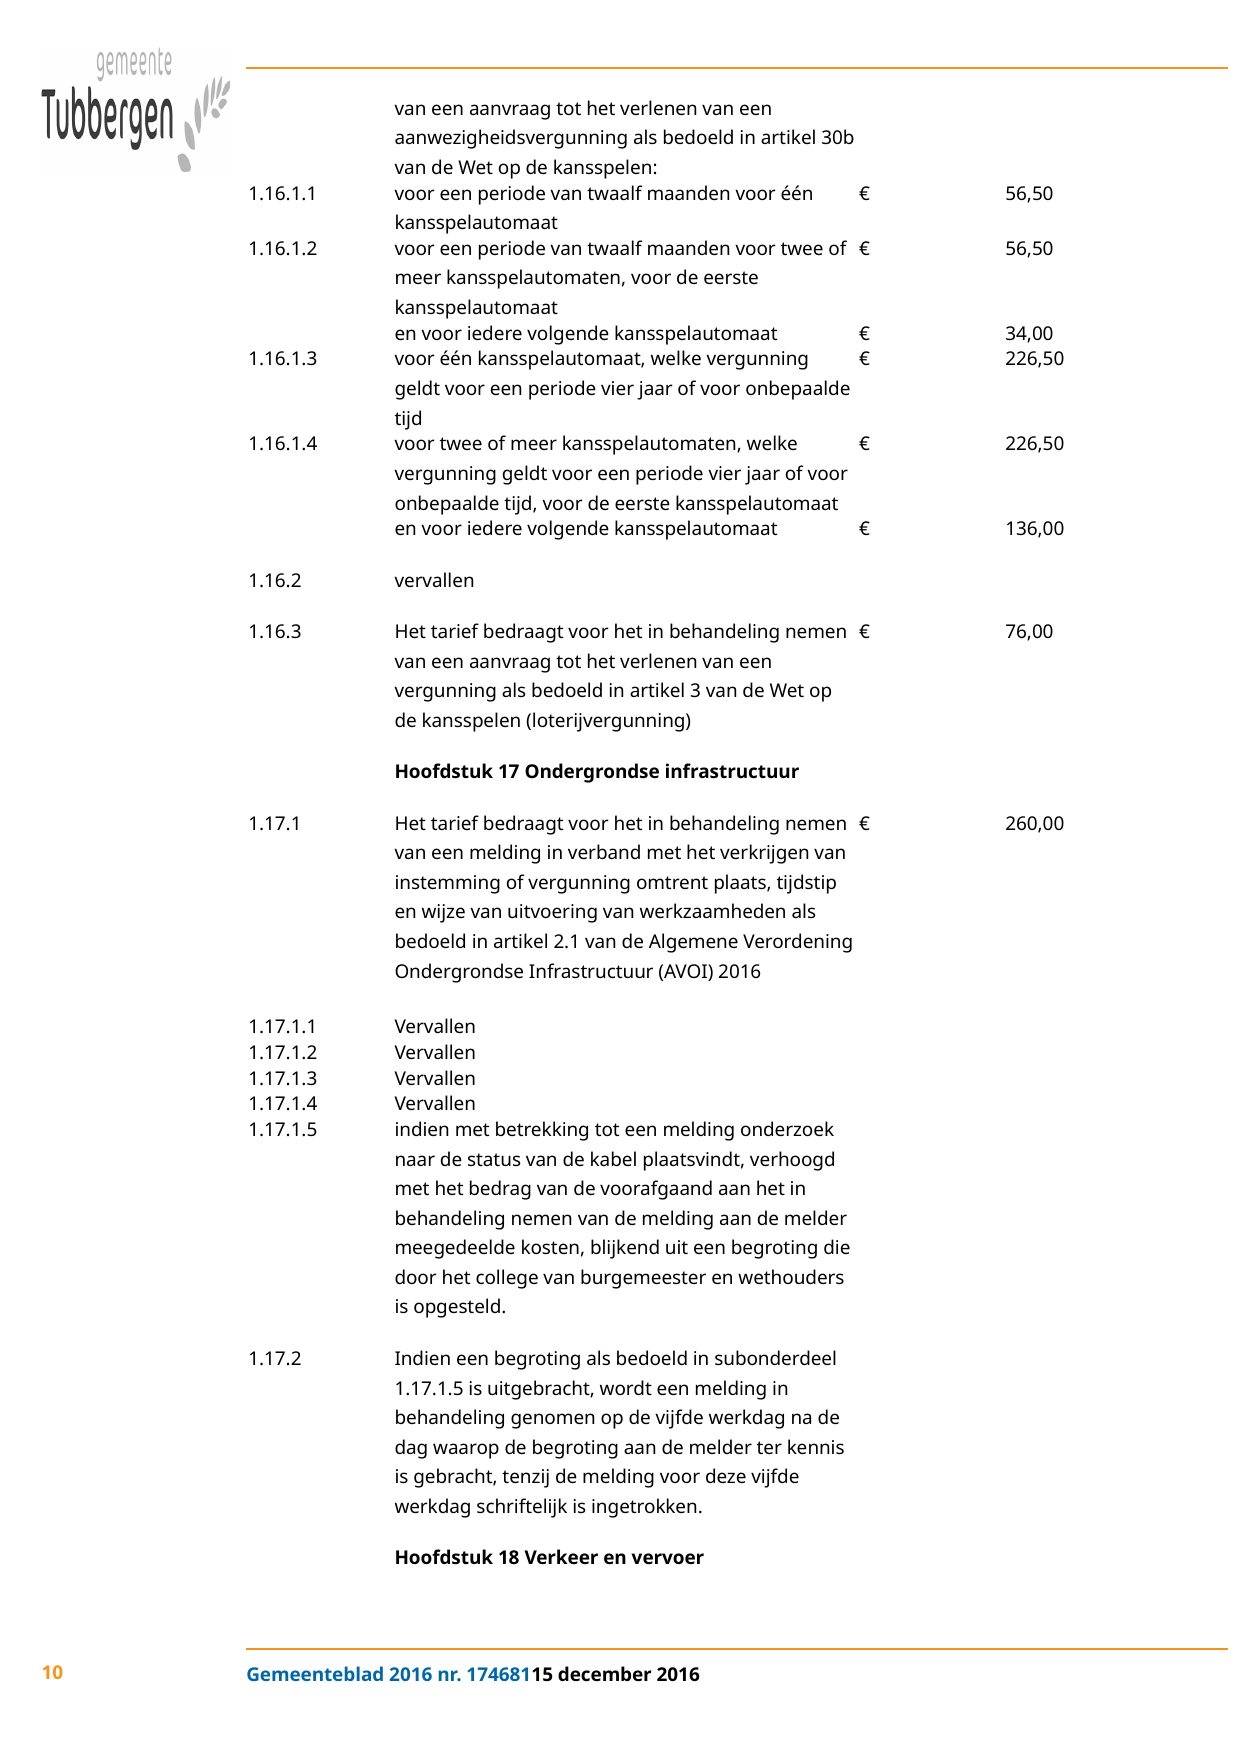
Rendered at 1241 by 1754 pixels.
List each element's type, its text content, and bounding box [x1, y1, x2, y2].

table_cell voor een periode van twaalf maanden voor twee of meer kansspelautomaten, voor de eerste kansspelautomaat [394, 235, 859, 320]
table_cell 56,50 [1005, 235, 1152, 320]
table_cell [248, 541, 394, 567]
table_cell Vervallen [394, 1065, 859, 1090]
table_cell [1005, 95, 1152, 180]
table_cell [859, 1519, 1005, 1544]
table_cell [248, 515, 394, 541]
table_cell [394, 1570, 859, 1596]
table_cell [859, 95, 1005, 180]
table_cell 1.17.1.3 [248, 1065, 394, 1090]
table_cell [248, 1319, 394, 1345]
table_cell 34,00 [1005, 320, 1152, 346]
table_cell 226,50 [1005, 431, 1152, 515]
table_cell van een aanvraag tot het verlenen van een aanwezigheidsvergunning als bedoeld in artikel 30b van de Wet op de kansspelen: [394, 95, 859, 180]
table_cell € [859, 180, 1005, 235]
table_cell [248, 733, 394, 758]
table_cell [859, 541, 1005, 567]
table_cell [1005, 1345, 1152, 1519]
table_cell [1005, 1519, 1152, 1544]
table_cell en voor iedere volgende kansspelautomaat [394, 320, 859, 346]
table_cell [394, 1319, 859, 1345]
picture [41, 47, 231, 172]
table_cell 260,00 [1005, 810, 1152, 1013]
table_cell voor één kansspelautomaat, welke vergunning geldt voor een periode vier jaar of voor onbepaalde tijd [394, 346, 859, 431]
table_cell 1.16.3 [248, 618, 394, 733]
table_cell [394, 1519, 859, 1544]
table_cell 226,50 [1005, 346, 1152, 431]
table_cell [859, 1013, 1005, 1039]
table_cell [859, 1345, 1005, 1519]
table_cell [859, 759, 1005, 784]
table_cell [859, 733, 1005, 758]
table_cell [1005, 1319, 1152, 1345]
table_cell € [859, 618, 1005, 733]
table_cell € [859, 320, 1005, 346]
table_cell 1.16.2 [248, 567, 394, 593]
table_cell Vervallen [394, 1039, 859, 1065]
table_cell 1.16.1.2 [248, 235, 394, 320]
table_cell [859, 1116, 1005, 1319]
table_cell [1005, 1090, 1152, 1116]
table_cell [394, 593, 859, 618]
table_cell Indien een begroting als bedoeld in subonderdeel 1.17.1.5 is uitgebracht, wordt een melding in behandeling genomen op de vijfde werkdag na de dag waarop de begroting aan de melder ter kennis is gebracht, tenzij de melding voor deze vijfde werkdag schriftelijk is ingetrokken. [394, 1345, 859, 1519]
table_cell Het tarief bedraagt voor het in behandeling nemen van een aanvraag tot het verlenen van een vergunning als bedoeld in artikel 3 van de Wet op de kansspelen (loterijvergunning) [394, 618, 859, 733]
table_cell 1.17.1.1 [248, 1013, 394, 1039]
table_cell [1005, 593, 1152, 618]
table_cell [1005, 759, 1152, 784]
table_cell 1.16.1.4 [248, 431, 394, 515]
table_cell € [859, 515, 1005, 541]
table_cell [1005, 1039, 1152, 1065]
table_cell [394, 541, 859, 567]
table_cell Het tarief bedraagt voor het in behandeling nemen van een melding in verband met het verkrijgen van instemming of vergunning omtrent plaats, tijdstip en wijze van uitvoering van werkzaamheden als bedoeld in artikel 2.1 van de Algemene Verordening Ondergrondse Infrastructuur (AVOI) 2016 [394, 810, 859, 1013]
table_cell € [859, 235, 1005, 320]
table_cell vervallen [394, 567, 859, 593]
table_cell [1005, 541, 1152, 567]
table_cell [248, 1570, 394, 1596]
table_cell [1005, 1545, 1152, 1570]
table_cell 1.17.1.5 [248, 1116, 394, 1319]
table_cell indien met betrekking tot een melding onderzoek naar de status van de kabel plaatsvindt, verhoogd met het bedrag van de voorafgaand aan het in behandeling nemen van de melding aan de melder meegedeelde kosten, blijkend uit een begroting die door het college van burgemeester en wethouders is opgesteld. [394, 1116, 859, 1319]
table_cell [394, 733, 859, 758]
table_cell [248, 320, 394, 346]
table_cell voor een periode van twaalf maanden voor één kansspelautomaat [394, 180, 859, 235]
table_cell Vervallen [394, 1090, 859, 1116]
table_cell [1005, 733, 1152, 758]
table_cell [248, 593, 394, 618]
table_cell [859, 1545, 1005, 1570]
table_cell Hoofdstuk 18 Verkeer en vervoer [394, 1545, 859, 1570]
table_cell [248, 784, 394, 810]
table_cell [859, 593, 1005, 618]
table_cell 1.16.1.1 [248, 180, 394, 235]
table_cell [248, 1545, 394, 1570]
table_cell [1005, 1013, 1152, 1039]
table_cell 76,00 [1005, 618, 1152, 733]
table_cell 1.17.2 [248, 1345, 394, 1519]
table_cell voor twee of meer kansspelautomaten, welke vergunning geldt voor een periode vier jaar of voor onbepaalde tijd, voor de eerste kansspelautomaat [394, 431, 859, 515]
table_cell [394, 784, 859, 810]
table_cell 1.17.1 [248, 810, 394, 1013]
table_cell € [859, 346, 1005, 431]
table_cell [1005, 784, 1152, 810]
table_cell [1005, 1116, 1152, 1319]
table_cell Hoofdstuk 17 Ondergrondse infrastructuur [394, 759, 859, 784]
table_cell [859, 1570, 1005, 1596]
table_cell 1.16.1.3 [248, 346, 394, 431]
table_cell [1005, 1065, 1152, 1090]
table_cell [1005, 1570, 1152, 1596]
table_cell en voor iedere volgende kansspelautomaat [394, 515, 859, 541]
table_cell € [859, 431, 1005, 515]
table_cell [248, 95, 394, 180]
table_cell 136,00 [1005, 515, 1152, 541]
table_cell [1005, 567, 1152, 593]
table_cell Vervallen [394, 1013, 859, 1039]
table_cell [859, 1065, 1005, 1090]
table_cell [859, 567, 1005, 593]
table_cell 1.17.1.4 [248, 1090, 394, 1116]
table_cell 56,50 [1005, 180, 1152, 235]
table_cell [859, 784, 1005, 810]
table_cell 1.17.1.2 [248, 1039, 394, 1065]
table_cell [859, 1319, 1005, 1345]
table_cell [859, 1039, 1005, 1065]
table_cell [248, 759, 394, 784]
table_cell [248, 1519, 394, 1544]
table_cell € [859, 810, 1005, 1013]
table_cell [859, 1090, 1005, 1116]
